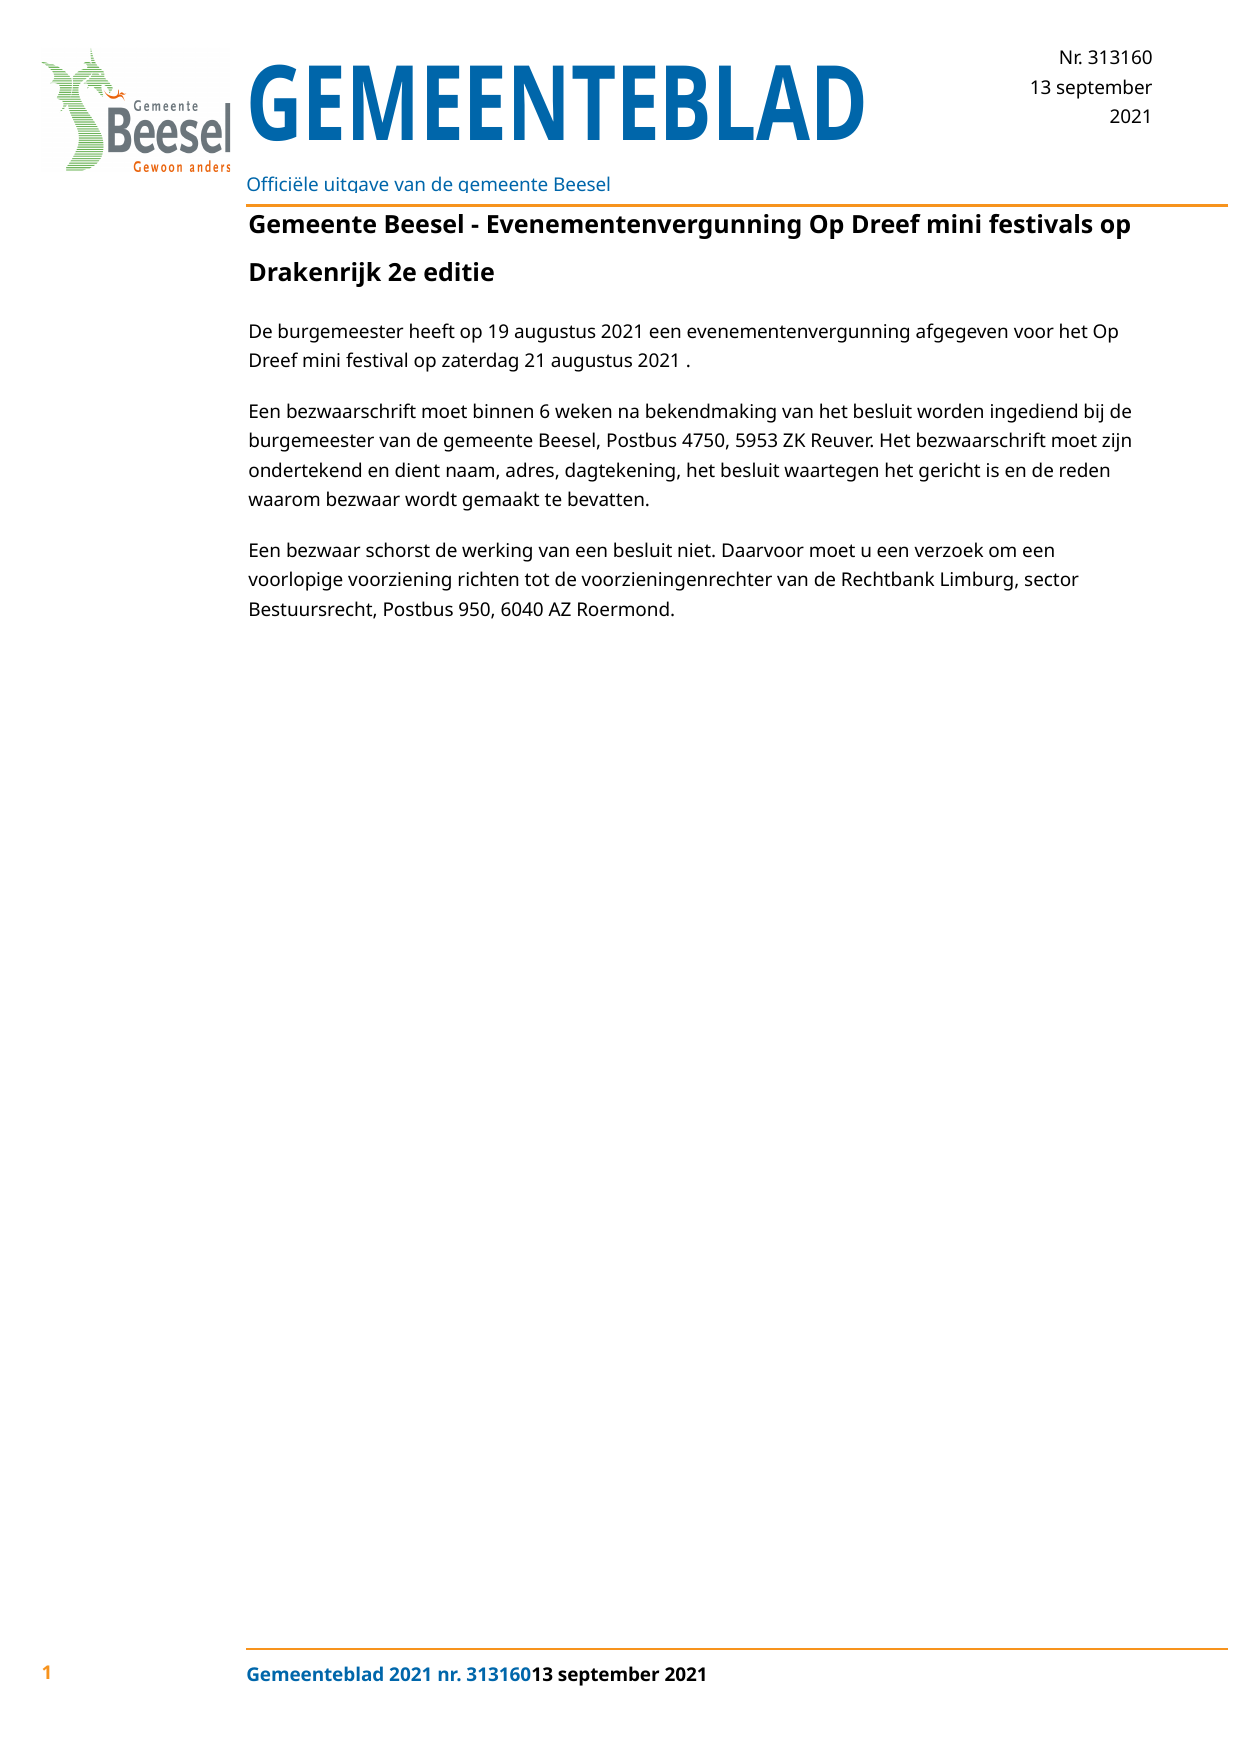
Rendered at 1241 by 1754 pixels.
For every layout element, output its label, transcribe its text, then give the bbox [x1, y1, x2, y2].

text Een bezwaarschrift moet binnen 6 weken na bekendmaking van het besluit worden ingediend bij de burgemeester van de gemeente Beesel, Postbus 4750, 5953 ZK Reuver. Het bezwaarschrift moet zijn ondertekend en dient naam, adres, dagtekening, het besluit waartegen het gericht is en de reden waarom bezwaar wordt gemaakt te bevatten. [248, 398, 1152, 512]
text Een bezwaar schorst de werking van een besluit niet. Daarvoor moet u een verzoek om een voorlopige voorziening richten tot de voorzieningenrechter van de Rechtbank Limburg, sector Bestuursrecht, Postbus 950, 6040 AZ Roermond. [248, 537, 1152, 622]
picture [41, 47, 231, 172]
text De burgemeester heeft op 19 augustus 2021 een evenementenvergunning afgegeven voor het Op Dreef mini festival op zaterdag 21 augustus 2021 . [248, 318, 1152, 373]
text Gemeente Beesel - Evenementenvergunning Op Dreef mini festivals op Drakenrijk 2e editie [248, 207, 1152, 288]
